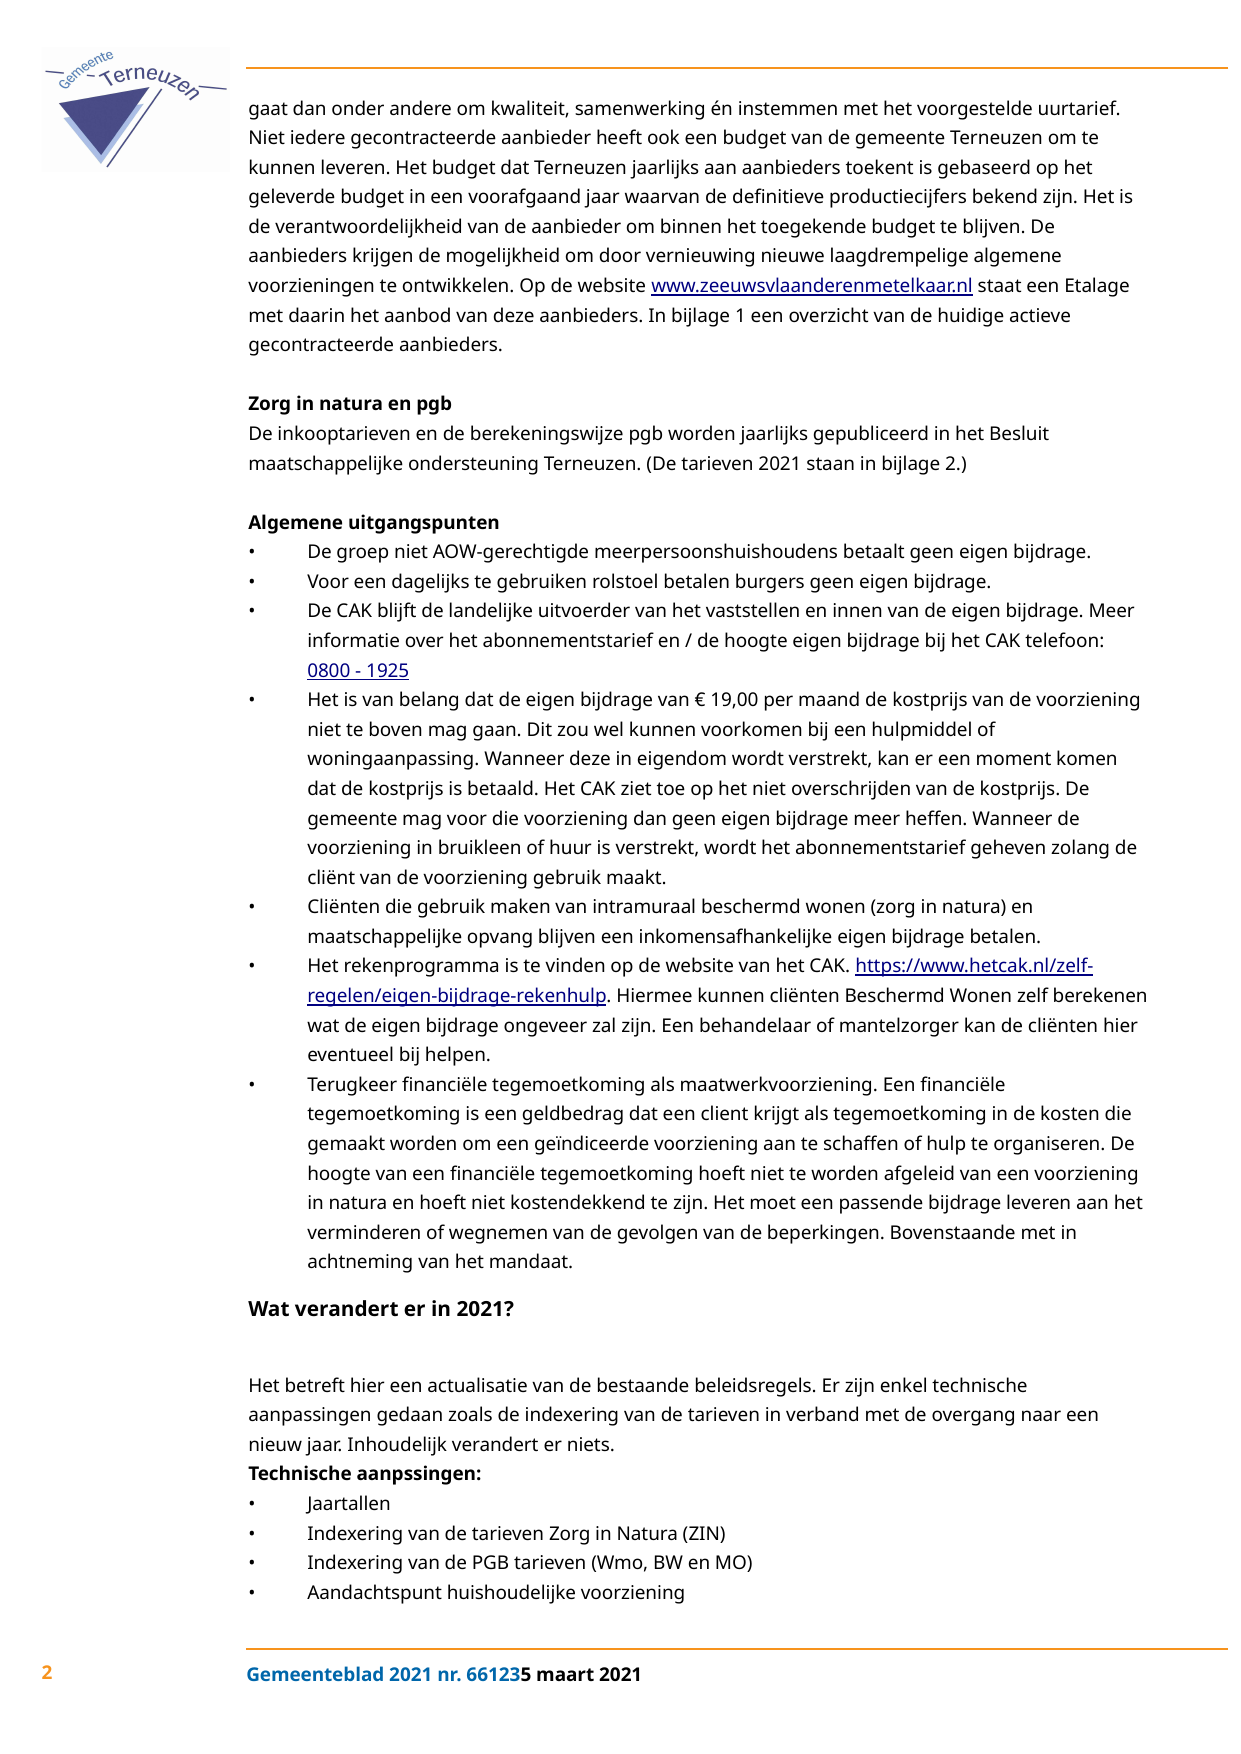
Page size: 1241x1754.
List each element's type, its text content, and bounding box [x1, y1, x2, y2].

text Zorg in natura en pgb [248, 391, 1152, 416]
text De inkooptarieven en de berekeningswijze pgb worden jaarlijks gepubliceerd in het Besluit maatschappelijke ondersteuning Terneuzen. (De tarieven 2021 staan in bijlage 2.) [248, 420, 1152, 476]
text gaat dan onder andere om kwaliteit, samenwerking én instemmen met het voorgestelde uurtarief. [248, 95, 1152, 121]
text Het betreft hier een actualisatie van de bestaande beleidsregels. Er zijn enkel technische aanpassingen gedaan zoals de indexering van de tarieven in verband met de overgang naar een nieuw jaar. Inhoudelijk verandert er niets. [248, 1372, 1152, 1457]
list Indexering van de PGB tarieven (Wmo, BW en MO) [248, 1549, 1152, 1575]
list Aandachtspunt huishoudelijke voorziening [248, 1579, 1152, 1605]
list De CAK blijft de landelijke uitvoerder van het vaststellen en innen van de eigen bijdrage. Meer informatie over het abonnementstarief en / de hoogte eigen bijdrage bij het CAK telefoon: 0800 - 1925 [248, 598, 1152, 683]
list Het rekenprogramma is te vinden op de website van het CAK. https://www.hetcak.nl/zelf-regelen/eigen-bijdrage-rekenhulp. Hiermee kunnen cliënten Beschermd Wonen zelf berekenen wat de eigen bijdrage ongeveer zal zijn. Een behandelaar of mantelzorger kan de cliënten hier eventueel bij helpen. [248, 953, 1152, 1067]
list Het is van belang dat de eigen bijdrage van € 19,00 per maand de kostprijs van de voorziening niet te boven mag gaan. Dit zou wel kunnen voorkomen bij een hulpmiddel of woningaanpassing. Wanneer deze in eigendom wordt verstrekt, kan er een moment komen dat de kostprijs is betaald. Het CAK ziet toe op het niet overschrijden van de kostprijs. De gemeente mag voor die voorziening dan geen eigen bijdrage meer heffen. Wanneer de voorziening in bruikleen of huur is verstrekt, wordt het abonnementstarief geheven zolang de cliënt van de voorziening gebruik maakt. [248, 686, 1152, 890]
text Wat verandert er in 2021? [248, 1294, 1152, 1323]
text Niet iedere gecontracteerde aanbieder heeft ook een budget van de gemeente Terneuzen om te kunnen leveren. Het budget dat Terneuzen jaarlijks aan aanbieders toekent is gebaseerd op het geleverde budget in een voorafgaand jaar waarvan de definitieve productiecijfers bekend zijn. Het is de verantwoordelijkheid van de aanbieder om binnen het toegekende budget te blijven. De aanbieders krijgen de mogelijkheid om door vernieuwing nieuwe laagdrempelige algemene voorzieningen te ontwikkelen. Op de website www.zeeuwsvlaanderenmetelkaar.nl staat een Etalage met daarin het aanbod van deze aanbieders. In bijlage 1 een overzicht van de huidige actieve gecontracteerde aanbieders. [248, 124, 1152, 357]
list Voor een dagelijks te gebruiken rolstoel betalen burgers geen eigen bijdrage. [248, 568, 1152, 594]
text Technische aanpssingen: [248, 1461, 1152, 1486]
text Algemene uitgangspunten [248, 509, 1152, 535]
list Terugkeer financiële tegemoetkoming als maatwerkvoorziening. Een financiële tegemoetkoming is een geldbedrag dat een client krijgt als tegemoetkoming in de kosten die gemaakt worden om een geïndiceerde voorziening aan te schaffen of hulp te organiseren. De hoogte van een financiële tegemoetkoming hoeft niet te worden afgeleid van een voorziening in natura en hoeft niet kostendekkend te zijn. Het moet een passende bijdrage leveren aan het verminderen of wegnemen van de gevolgen van de beperkingen. Bovenstaande met in achtneming van het mandaat. [248, 1071, 1152, 1274]
list De groep niet AOW-gerechtigde meerpersoonshuishoudens betaalt geen eigen bijdrage. [248, 538, 1152, 564]
picture [41, 47, 231, 172]
list Indexering van de tarieven Zorg in Natura (ZIN) [248, 1520, 1152, 1546]
list Cliënten die gebruik maken van intramuraal beschermd wonen (zorg in natura) en maatschappelijke opvang blijven een inkomensafhankelijke eigen bijdrage betalen. [248, 893, 1152, 949]
list Jaartallen [248, 1490, 1152, 1516]
